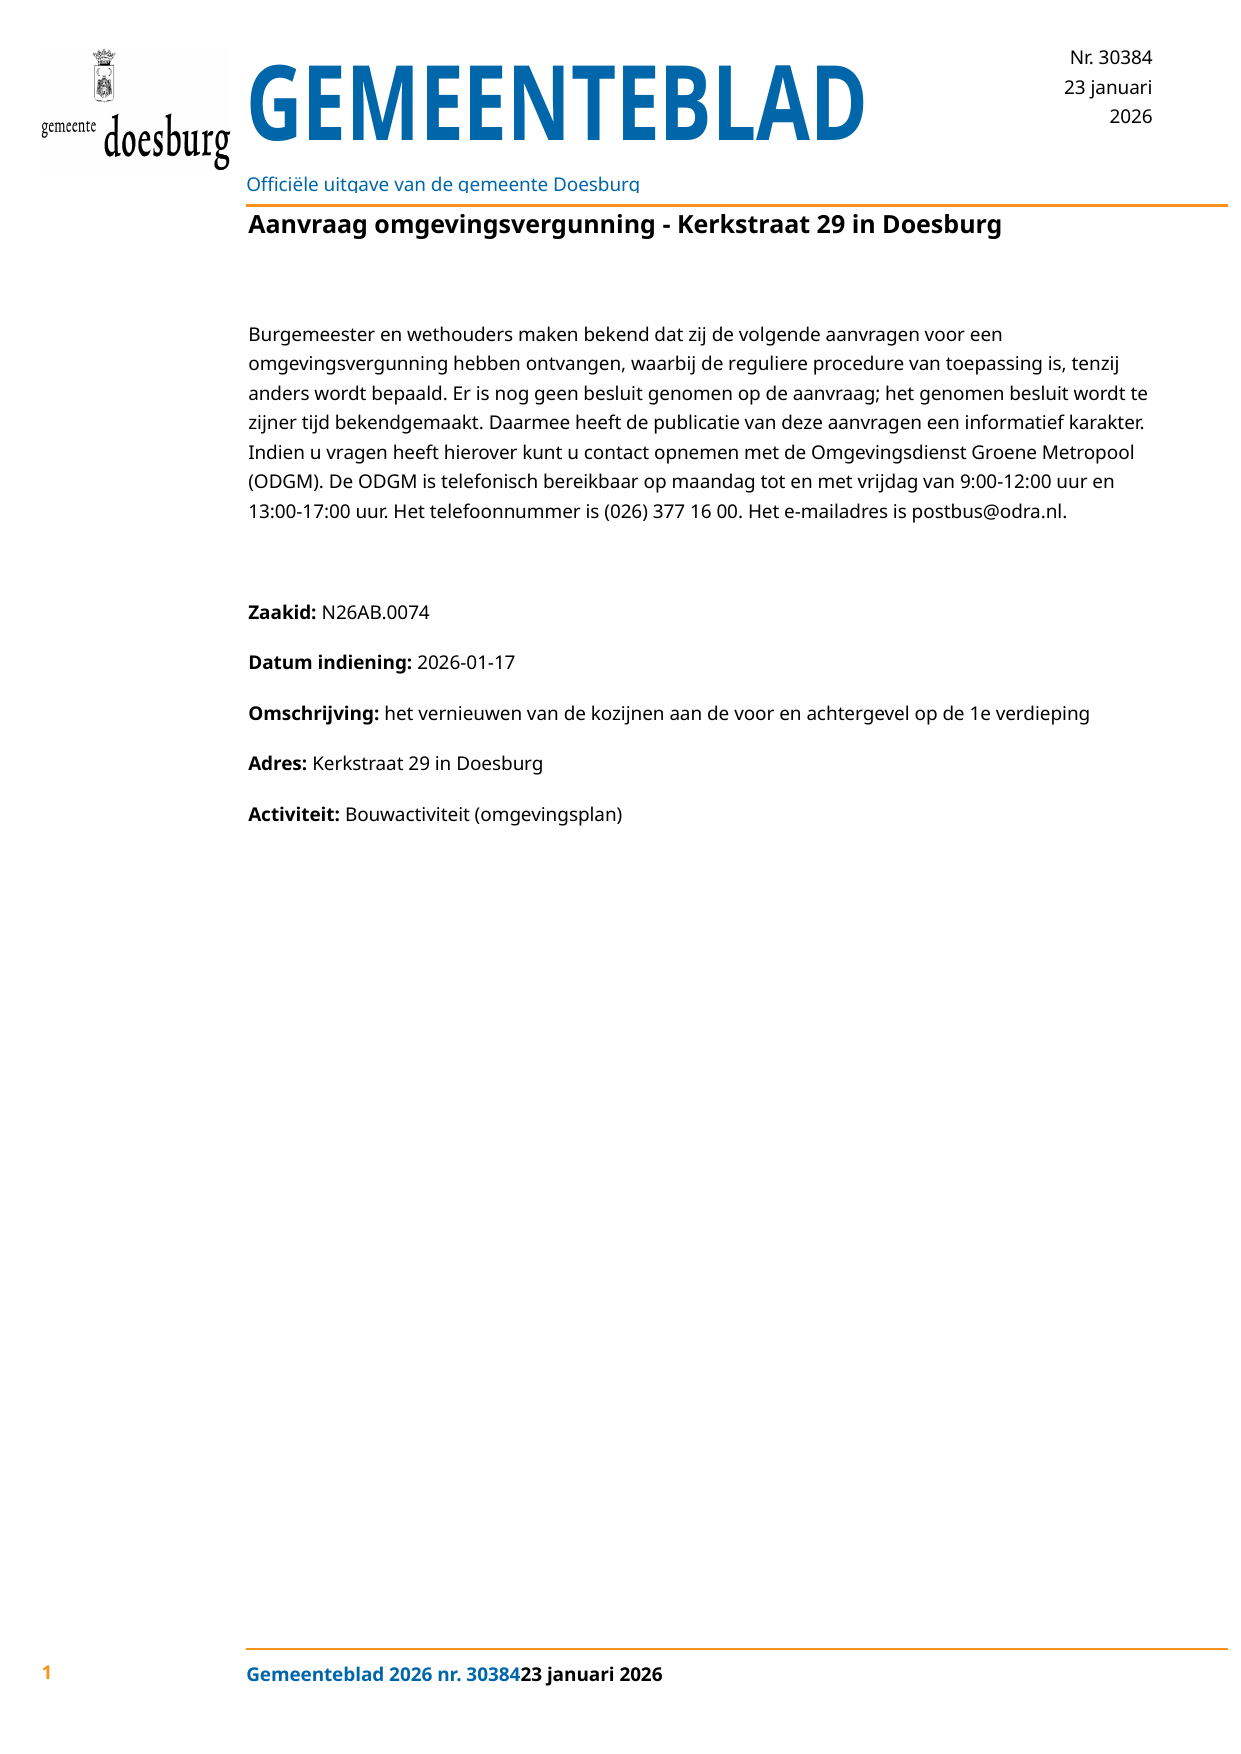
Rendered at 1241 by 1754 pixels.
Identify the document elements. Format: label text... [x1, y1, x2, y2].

text Omschrijving: het vernieuwen van de kozijnen aan de voor en achtergevel op de 1e verdieping [248, 700, 1152, 726]
picture [41, 47, 231, 172]
text Burgemeester en wethouders maken bekend dat zij de volgende aanvragen voor een omgevingsvergunning hebben ontvangen, waarbij de reguliere procedure van toepassing is, tenzij anders wordt bepaald. Er is nog geen besluit genomen op de aanvraag; het genomen besluit wordt te zijner tijd bekendgemaakt. Daarmee heeft de publicatie van deze aanvragen een informatief karakter. Indien u vragen heeft hierover kunt u contact opnemen met de Omgevingsdienst Groene Metropool (ODGM). De ODGM is telefonisch bereikbaar op maandag tot en met vrijdag van 9:00-12:00 uur en 13:00-17:00 uur. Het telefoonnummer is (026) 377 16 00. Het e-mailadres is postbus@odra.nl. [248, 321, 1152, 524]
text Aanvraag omgevingsvergunning - Kerkstraat 29 in Doesburg [248, 207, 1152, 241]
text Zaakid: N26AB.0074 [248, 599, 1152, 625]
text Adres: Kerkstraat 29 in Doesburg [248, 750, 1152, 776]
text Activiteit: Bouwactiviteit (omgevingsplan) [248, 801, 1152, 826]
text Datum indiening: 2026-01-17 [248, 649, 1152, 675]
